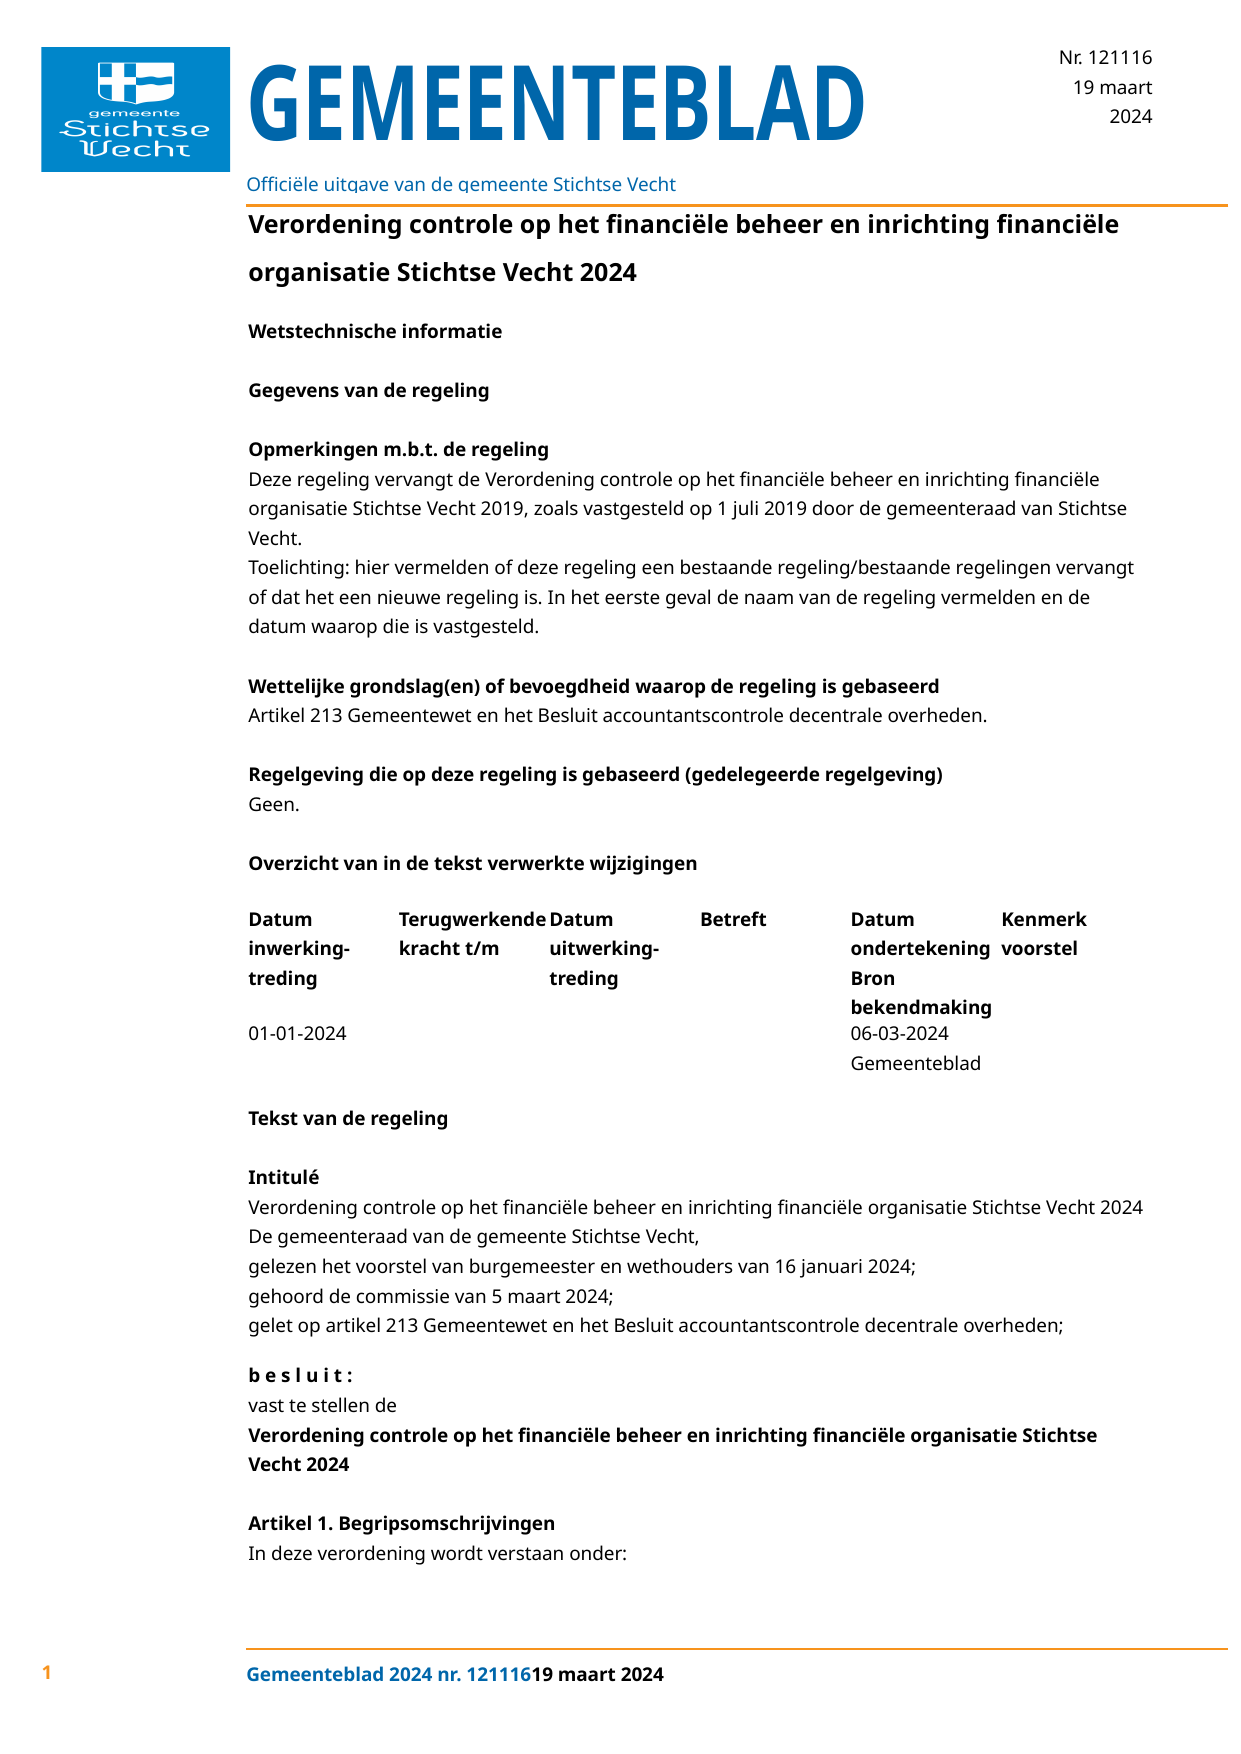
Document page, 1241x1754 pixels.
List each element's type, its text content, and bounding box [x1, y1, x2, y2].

text Toelichting: hier vermelden of deze regeling een bestaande regeling/bestaande regelingen vervangt of dat het een nieuwe regeling is. In het eerste geval de naam van de regeling vermelden en de datum waarop die is vastgesteld. [248, 554, 1152, 639]
text Geen. [248, 791, 1152, 817]
text b e s l u i t : [248, 1363, 1152, 1388]
table_cell 06-03-2024 Gemeenteblad [850, 1020, 1001, 1076]
table_header Kenmerk voorstel [1001, 906, 1152, 1020]
text Regelgeving die op deze regeling is gebaseerd (gedelegeerde regelgeving) [248, 762, 1152, 787]
text Opmerkingen m.b.t. de regeling [248, 436, 1152, 462]
text Artikel 1. Begripsomschrijvingen [248, 1511, 1152, 1536]
text De gemeenteraad van de gemeente Stichtse Vecht, [248, 1224, 1152, 1249]
table_cell [700, 1020, 850, 1076]
table_cell [399, 1020, 549, 1076]
picture [99, 63, 135, 101]
text Wettelijke grondslag(en) of bevoegdheid waarop de regeling is gebaseerd [248, 673, 1152, 699]
table_header Datum uitwerking- treding [549, 906, 700, 1020]
text Wetstechnische informatie [248, 318, 1152, 344]
text gehoord de commissie van 5 maart 2024; [248, 1283, 1152, 1308]
table_header Terugwerkende kracht t/m [399, 906, 549, 1020]
text gelezen het voorstel van burgemeester en wethouders van 16 januari 2024; [248, 1253, 1152, 1279]
table_cell 01-01-2024 [248, 1020, 398, 1076]
picture [137, 63, 174, 103]
table_header Betreft [700, 906, 850, 1020]
text Tekst van de regeling [248, 1105, 1152, 1131]
text Verordening controle op het financiële beheer en inrichting financiële organisatie Stichtse Vecht 2024 [248, 1422, 1152, 1477]
text Artikel 213 Gemeentewet en het Besluit accountantscontrole decentrale overheden. [248, 702, 1152, 728]
table_header Datum ondertekening Bron bekendmaking [850, 906, 1001, 1020]
table_header Datum inwerking- treding [248, 906, 398, 1020]
text In deze verordening wordt verstaan onder: [248, 1540, 1152, 1566]
table_cell [1001, 1020, 1152, 1076]
text Verordening controle op het financiële beheer en inrichting financiële organisatie Stichtse Vecht 2024 [248, 1194, 1152, 1220]
table_cell [549, 1020, 700, 1076]
text Deze regeling vervangt de Verordening controle op het financiële beheer en inrichting financiële organisatie Stichtse Vecht 2019, zoals vastgesteld op 1 juli 2019 door de gemeenteraad van Stichtse Vecht. [248, 466, 1152, 551]
text vast te stellen de [248, 1392, 1152, 1418]
text Intitulé [248, 1164, 1152, 1190]
text gelet op artikel 213 Gemeentewet en het Besluit accountantscontrole decentrale overheden; [248, 1312, 1152, 1338]
text Overzicht van in de tekst verwerkte wijzigingen [248, 850, 1152, 876]
text Gegevens van de regeling [248, 377, 1152, 403]
text Verordening controle op het financiële beheer en inrichting financiële organisatie Stichtse Vecht 2024 [248, 207, 1152, 288]
